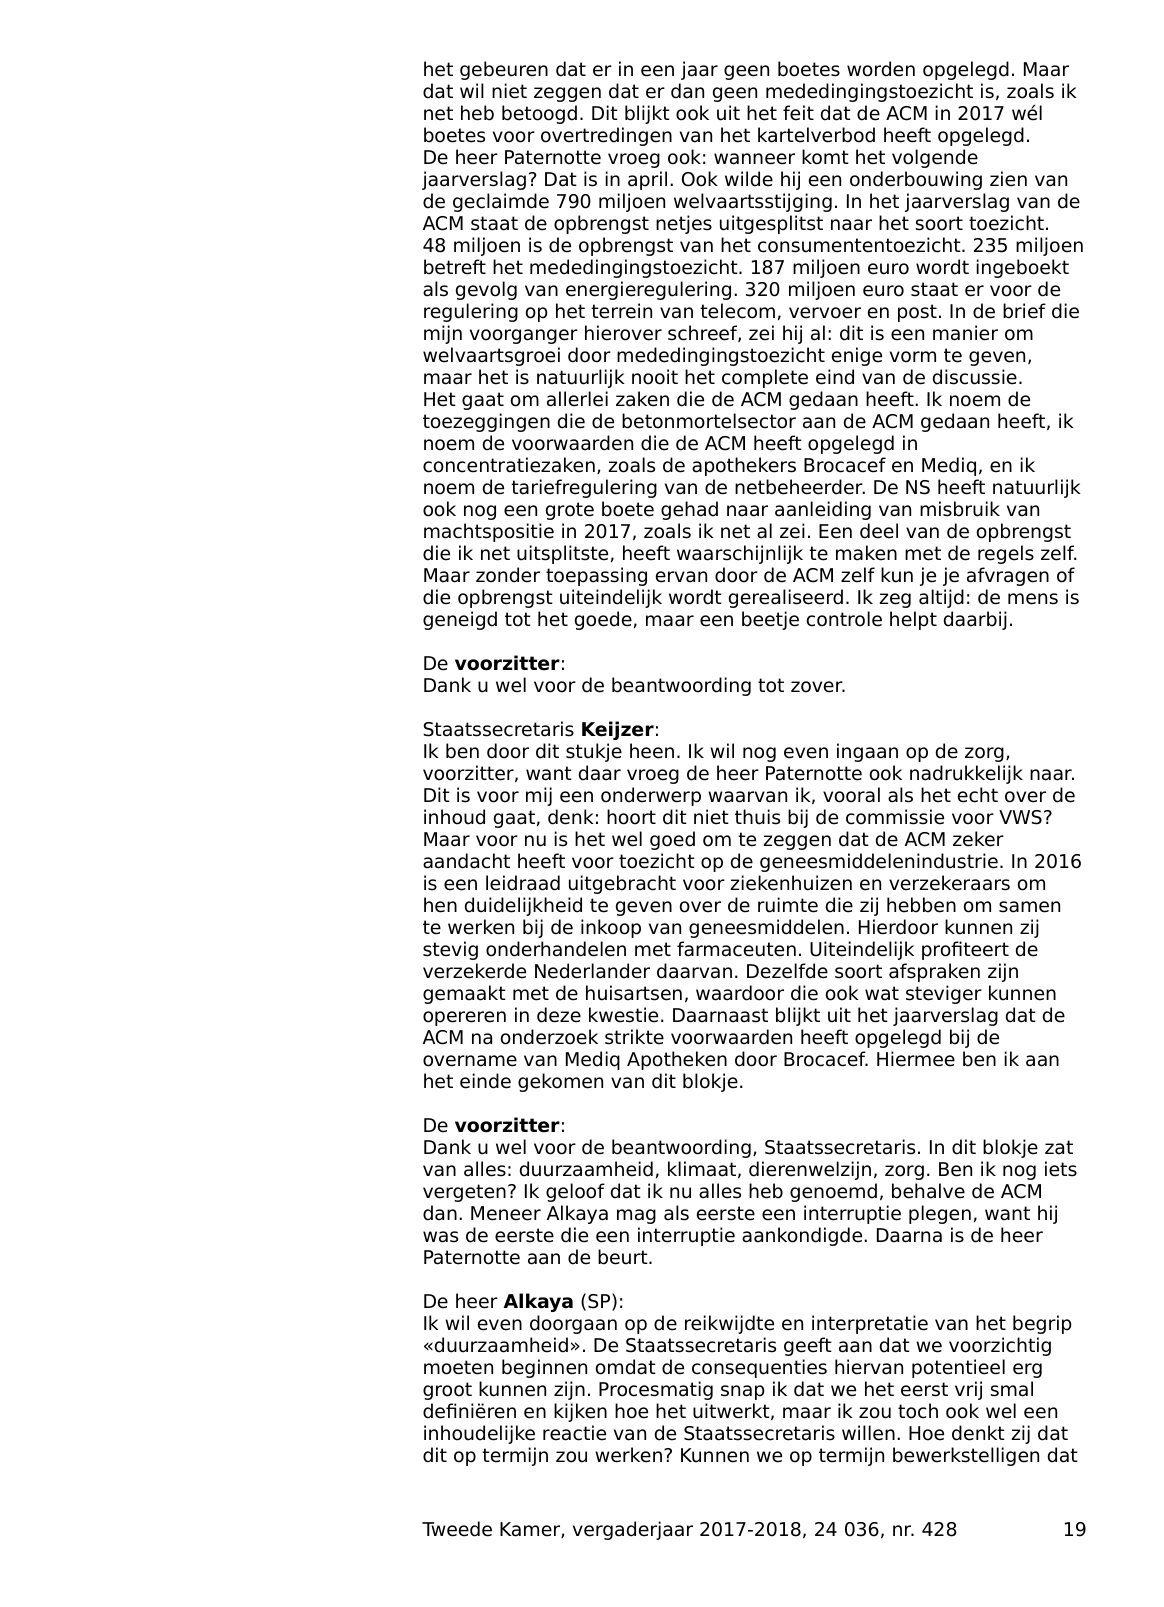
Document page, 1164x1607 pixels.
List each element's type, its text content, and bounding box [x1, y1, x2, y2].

text het gebeuren dat er in een jaar geen boetes worden opgelegd. Maar dat wil niet zeggen dat er dan geen mededingingstoezicht is, zoals ik net heb betoogd. Dit blijkt ook uit het feit dat de ACM in 2017 wél boetes voor overtredingen van het kartelverbod heeft opgelegd. [422, 59, 1087, 147]
text Het gaat om allerlei zaken die de ACM gedaan heeft. Ik noem de toezeggingen die de betonmortelsector aan de ACM gedaan heeft, ik noem de voorwaarden die de ACM heeft opgelegd in concentratiezaken, zoals de apothekers Brocacef en Mediq, en ik noem de tariefregulering van de netbeheerder. De NS heeft natuurlijk ook nog een grote boete gehad naar aanleiding van misbruik van machtspositie in 2017, zoals ik net al zei. Een deel van de opbrengst die ik net uitsplitste, heeft waarschijnlijk te maken met de regels zelf. Maar zonder toepassing ervan door de ACM zelf kun je je afvragen of die opbrengst uiteindelijk wordt gerealiseerd. Ik zeg altijd: de mens is geneigd tot het goede, maar een beetje controle helpt daarbij. [422, 389, 1087, 631]
text De voorzitter: [422, 653, 1087, 675]
text Ik ben door dit stukje heen. Ik wil nog even ingaan op de zorg, voorzitter, want daar vroeg de heer Paternotte ook nadrukkelijk naar. Dit is voor mij een onderwerp waarvan ik, vooral als het echt over de inhoud gaat, denk: hoort dit niet thuis bij de commissie voor VWS? Maar voor nu is het wel goed om te zeggen dat de ACM zeker aandacht heeft voor toezicht op de geneesmiddelenindustrie. In 2016 is een leidraad uitgebracht voor ziekenhuizen en verzekeraars om hen duidelijkheid te geven over de ruimte die zij hebben om samen te werken bij de inkoop van geneesmiddelen. Hierdoor kunnen zij stevig onderhandelen met farmaceuten. Uiteindelijk profiteert de verzekerde Nederlander daarvan. Dezelfde soort afspraken zijn gemaakt met de huisartsen, waardoor die ook wat steviger kunnen opereren in deze kwestie. Daarnaast blijkt uit het jaarverslag dat de ACM na onderzoek strikte voorwaarden heeft opgelegd bij de overname van Mediq Apotheken door Brocacef. Hiermee ben ik aan het einde gekomen van dit blokje. [422, 741, 1087, 1092]
text Dank u wel voor de beantwoording, Staatssecretaris. In dit blokje zat van alles: duurzaamheid, klimaat, dierenwelzijn, zorg. Ben ik nog iets vergeten? Ik geloof dat ik nu alles heb genoemd, behalve de ACM dan. Meneer Alkaya mag als eerste een interruptie plegen, want hij was de eerste die een interruptie aankondigde. Daarna is de heer Paternotte aan de beurt. [422, 1137, 1087, 1268]
text Dank u wel voor de beantwoording tot zover. [422, 675, 1087, 697]
text De voorzitter: [422, 1115, 1087, 1137]
text Ik wil even doorgaan op de reikwijdte en interpretatie van het begrip «duurzaamheid». De Staatssecretaris geeft aan dat we voorzichtig moeten beginnen omdat de consequenties hiervan potentieel erg groot kunnen zijn. Procesmatig snap ik dat we het eerst vrij smal definiëren en kijken hoe het uitwerkt, maar ik zou toch ook wel een inhoudelijke reactie van de Staatssecretaris willen. Hoe denkt zij dat dit op termijn zou werken? Kunnen we op termijn bewerkstelligen dat [422, 1313, 1087, 1467]
text De heer Alkaya (SP): [422, 1291, 1087, 1313]
text Staatssecretaris Keijzer: [422, 719, 1087, 741]
text De heer Paternotte vroeg ook: wanneer komt het volgende jaarverslag? Dat is in april. Ook wilde hij een onderbouwing zien van de geclaimde 790 miljoen welvaartsstijging. In het jaarverslag van de ACM staat de opbrengst netjes uitgesplitst naar het soort toezicht. 48 miljoen is de opbrengst van het consumententoezicht. 235 miljoen betreft het mededingingstoezicht. 187 miljoen euro wordt ingeboekt als gevolg van energieregulering. 320 miljoen euro staat er voor de regulering op het terrein van telecom, vervoer en post. In de brief die mijn voorganger hierover schreef, zei hij al: dit is een manier om welvaartsgroei door mededingingstoezicht enige vorm te geven, maar het is natuurlijk nooit het complete eind van de discussie. [422, 147, 1087, 389]
